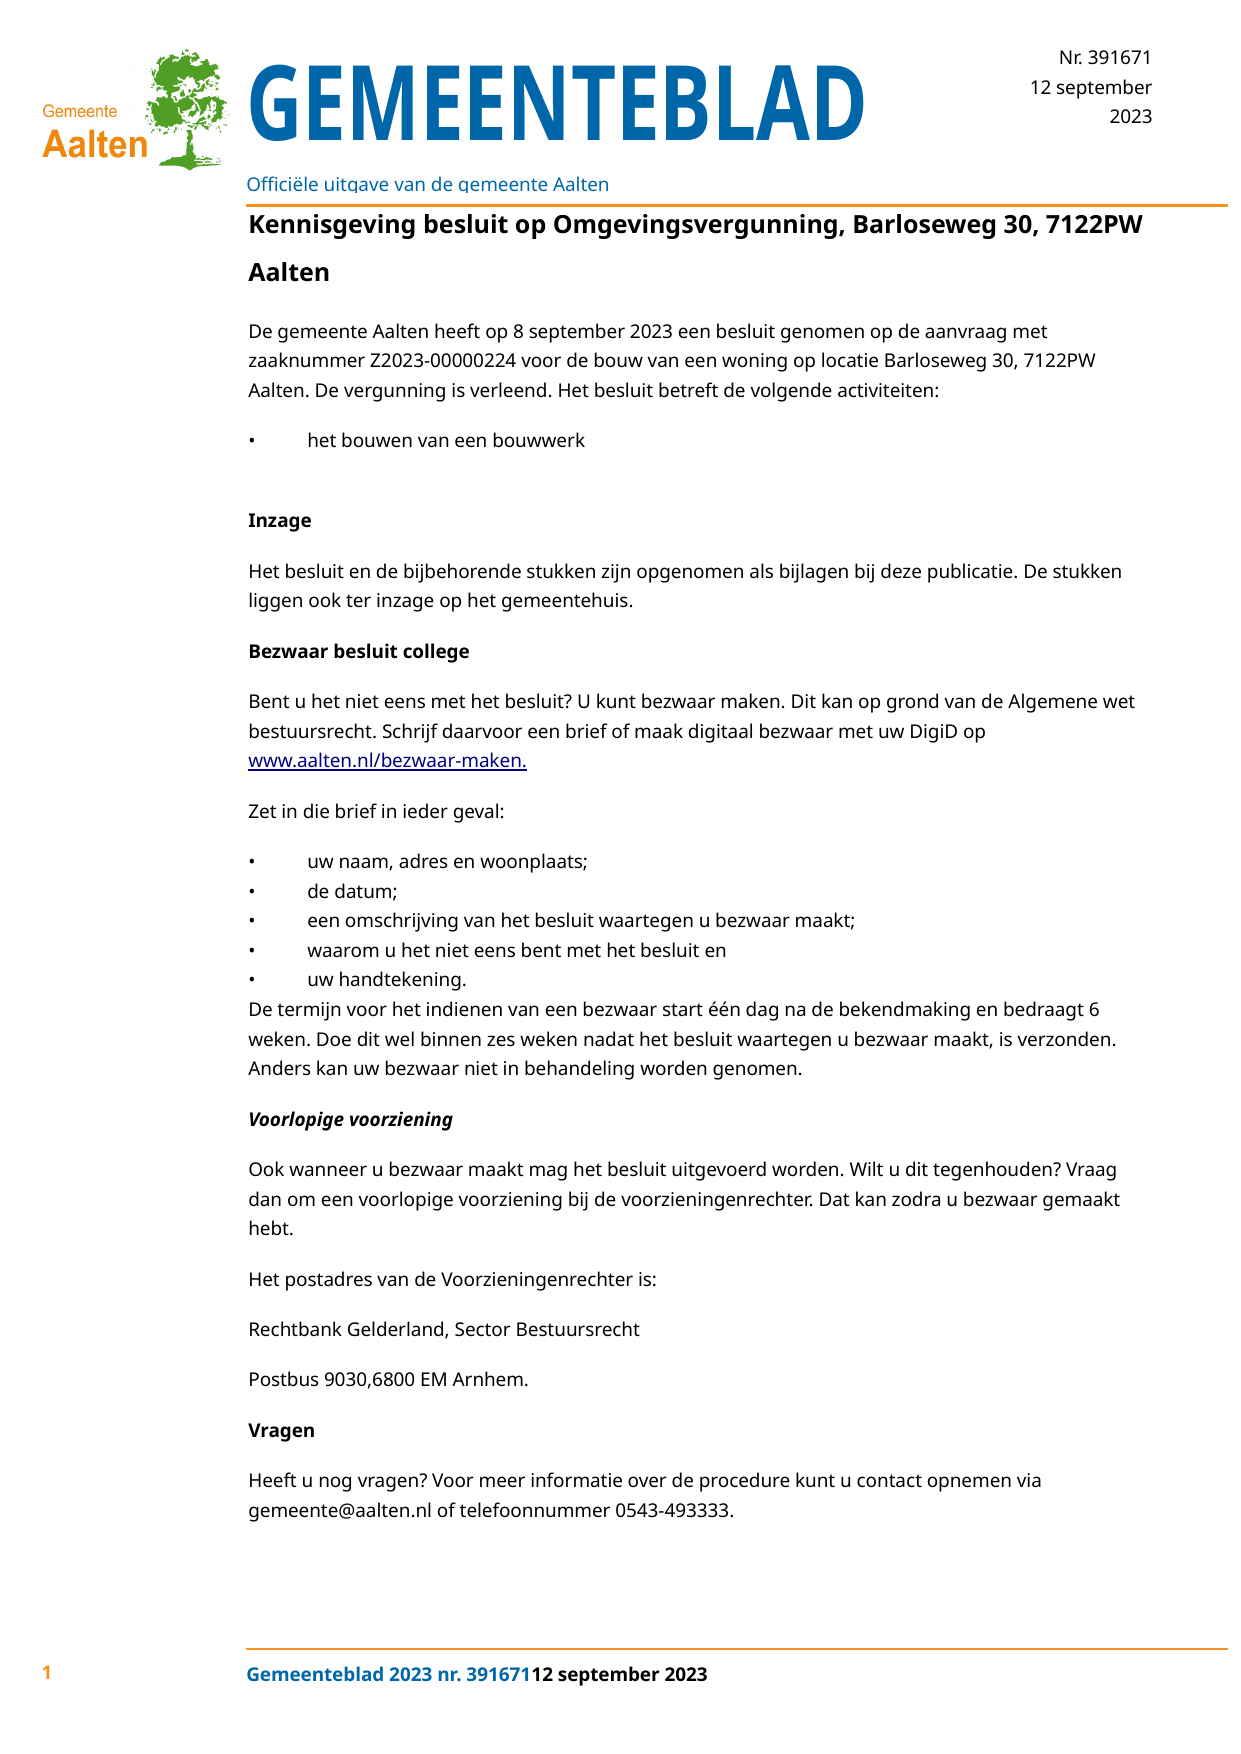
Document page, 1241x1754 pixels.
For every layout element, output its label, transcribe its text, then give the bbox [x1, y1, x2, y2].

text Ook wanneer u bezwaar maakt mag het besluit uitgevoerd worden. Wilt u dit tegenhouden? Vraag dan om een voorlopige voorziening bij de voorzieningenrechter. Dat kan zodra u bezwaar gemaakt hebt. [248, 1156, 1152, 1241]
text Heeft u nog vragen? Voor meer informatie over de procedure kunt u contact opnemen via gemeente@aalten.nl of telefoonnummer 0543-493333. [248, 1467, 1152, 1523]
list uw handtekening. [248, 967, 1152, 992]
list een omschrijving van het besluit waartegen u bezwaar maakt; [248, 907, 1152, 933]
text Inzage [248, 507, 1152, 533]
text De termijn voor het indienen van een bezwaar start één dag na de bekendmaking en bedraagt 6 weken. Doe dit wel binnen zes weken nadat het besluit waartegen u bezwaar maakt, is verzonden. Anders kan uw bezwaar niet in behandeling worden genomen. [248, 996, 1152, 1081]
text Rechtbank Gelderland, Sector Bestuursrecht [248, 1316, 1152, 1342]
picture [41, 47, 231, 172]
text Bezwaar besluit college [248, 638, 1152, 664]
list uw naam, adres en woonplaats; [248, 848, 1152, 874]
text De gemeente Aalten heeft op 8 september 2023 een besluit genomen op de aanvraag met zaaknummer Z2023-00000224 voor de bouw van een woning op locatie Barloseweg 30, 7122PW Aalten. De vergunning is verleend. Het besluit betreft de volgende activiteiten: [248, 318, 1152, 403]
text Kennisgeving besluit op Omgevingsvergunning, Barloseweg 30, 7122PW Aalten [248, 207, 1152, 288]
list de datum; [248, 878, 1152, 904]
text Het besluit en de bijbehorende stukken zijn opgenomen als bijlagen bij deze publicatie. De stukken liggen ook ter inzage op het gemeentehuis. [248, 558, 1152, 613]
text Voorlopige voorziening [248, 1106, 1152, 1132]
text Postbus 9030,6800 EM Arnhem. [248, 1367, 1152, 1392]
list het bouwen van een bouwwerk [248, 427, 1152, 453]
text Bent u het niet eens met het besluit? U kunt bezwaar maken. Dit kan op grond van de Algemene wet bestuursrecht. Schrijf daarvoor een brief of maak digitaal bezwaar met uw DigiD op www.aalten.nl/bezwaar-maken. [248, 688, 1152, 773]
text Het postadres van de Voorzieningenrechter is: [248, 1266, 1152, 1292]
list waarom u het niet eens bent met het besluit en [248, 937, 1152, 963]
text Vragen [248, 1417, 1152, 1443]
text Zet in die brief in ieder geval: [248, 798, 1152, 824]
